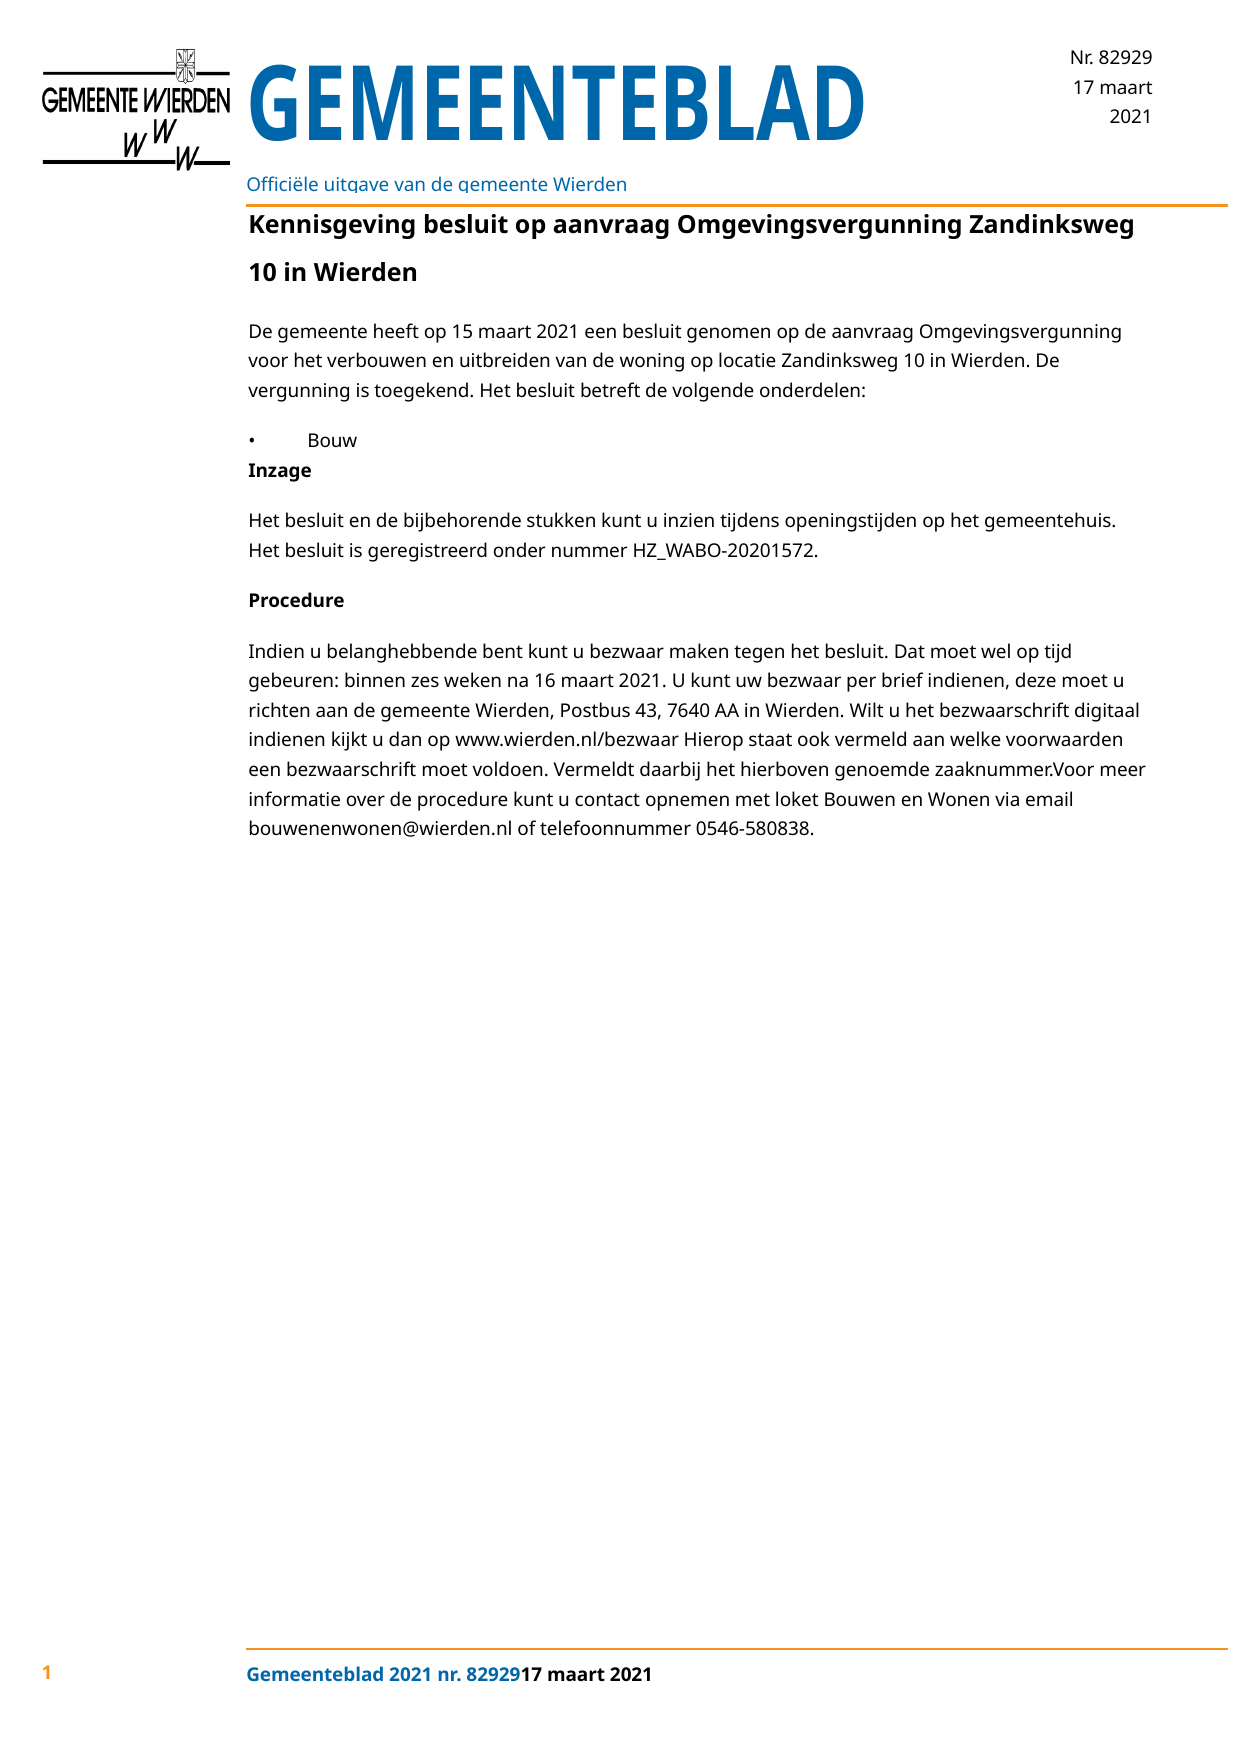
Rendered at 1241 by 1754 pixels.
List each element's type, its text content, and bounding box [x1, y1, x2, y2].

text Het besluit en de bijbehorende stukken kunt u inzien tijdens openingstijden op het gemeentehuis. Het besluit is geregistreerd onder nummer HZ_WABO-20201572. [248, 507, 1152, 563]
text Indien u belanghebbende bent kunt u bezwaar maken tegen het besluit. Dat moet wel op tijd gebeuren: binnen zes weken na 16 maart 2021. U kunt uw bezwaar per brief indienen, deze moet u richten aan de gemeente Wierden, Postbus 43, 7640 AA in Wierden. Wilt u het bezwaarschrift digitaal indienen kijkt u dan op www.wierden.nl/bezwaar Hierop staat ook vermeld aan welke voorwaarden een bezwaarschrift moet voldoen. Vermeldt daarbij het hierboven genoemde zaaknummer.Voor meer informatie over de procedure kunt u contact opnemen met loket Bouwen en Wonen via email bouwenenwonen@wierden.nl of telefoonnummer 0546-580838. [248, 638, 1152, 841]
picture [41, 47, 231, 172]
text Procedure [248, 587, 1152, 613]
text De gemeente heeft op 15 maart 2021 een besluit genomen op de aanvraag Omgevingsvergunning voor het verbouwen en uitbreiden van de woning op locatie Zandinksweg 10 in Wierden. De vergunning is toegekend. Het besluit betreft de volgende onderdelen: [248, 318, 1152, 403]
list Bouw [248, 427, 1152, 453]
text Inzage [248, 457, 1152, 483]
text Kennisgeving besluit op aanvraag Omgevingsvergunning Zandinksweg 10 in Wierden [248, 207, 1152, 288]
